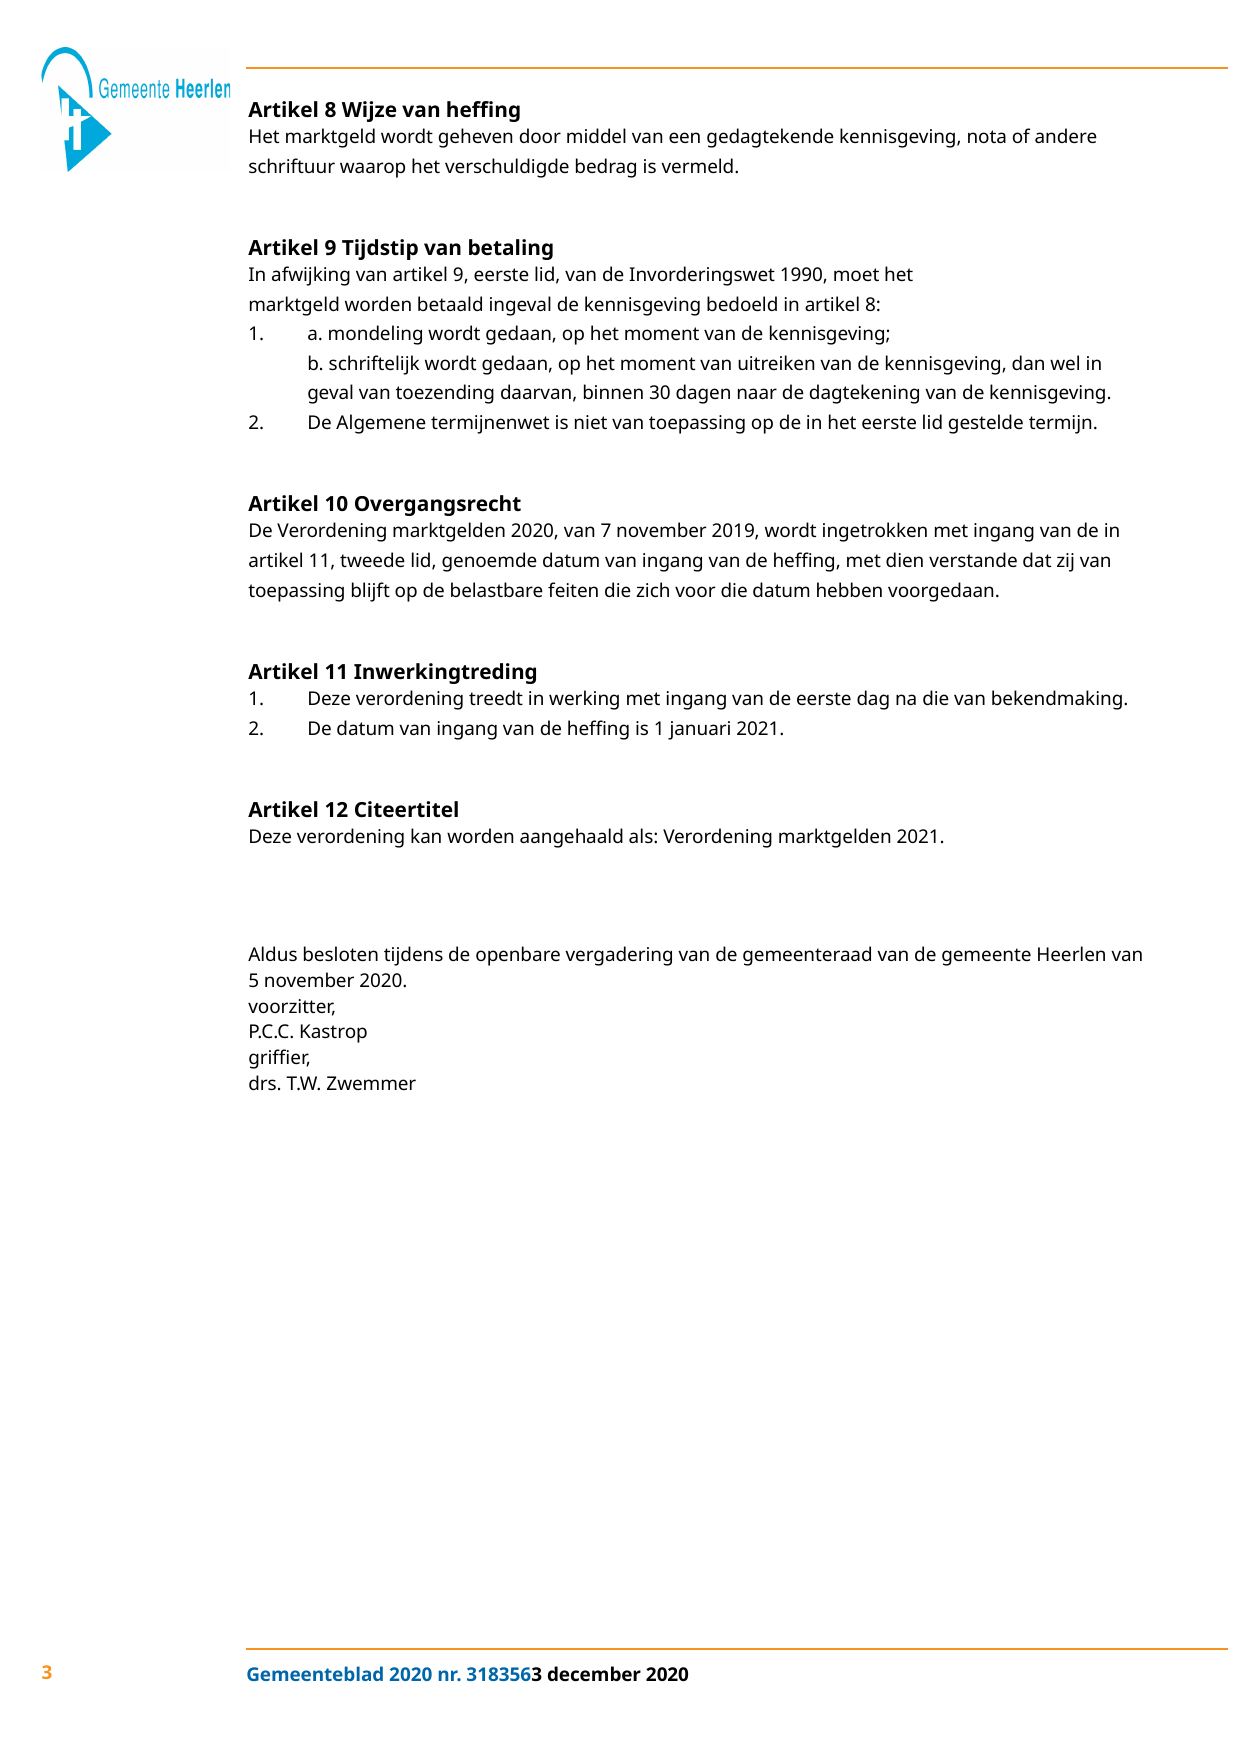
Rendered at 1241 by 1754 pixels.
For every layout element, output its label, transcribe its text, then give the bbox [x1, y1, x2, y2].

list b. schriftelijk wordt gedaan, op het moment van uitreiken van de kennisgeving, dan wel in geval van toezending daarvan, binnen 30 dagen naar de dagtekening van de kennisgeving. [248, 350, 1152, 405]
list De Algemene termijnenwet is niet van toepassing op de in het eerste lid gestelde termijn. [248, 409, 1152, 435]
text Deze verordening kan worden aangehaald als: Verordening marktgelden 2021. [248, 823, 1152, 849]
text Artikel 8 Wijze van heffing [248, 95, 1152, 123]
text griffier, [248, 1044, 1152, 1070]
text Artikel 11 Inwerkingtreding [248, 657, 1152, 685]
text Het marktgeld wordt geheven door middel van een gedagtekende kennisgeving, nota of andere schriftuur waarop het verschuldigde bedrag is vermeld. [248, 123, 1152, 178]
text Artikel 12 Citeertitel [248, 795, 1152, 823]
text Aldus besloten tijdens de openbare vergadering van de gemeenteraad van de gemeente Heerlen van 5 november 2020. [248, 942, 1152, 993]
list Deze verordening treedt in werking met ingang van de eerste dag na die van bekendmaking. [248, 685, 1152, 711]
text drs. T.W. Zwemmer [248, 1070, 1152, 1096]
text marktgeld worden betaald ingeval de kennisgeving bedoeld in artikel 8: [248, 291, 1152, 317]
picture [41, 47, 231, 172]
text In afwijking van artikel 9, eerste lid, van de Invorderingswet 1990, moet het [248, 261, 1152, 287]
text Artikel 10 Overgangsrecht [248, 489, 1152, 518]
picture [41, 47, 59, 70]
text Artikel 9 Tijdstip van betaling [248, 233, 1152, 261]
text De Verordening marktgelden 2020, van 7 november 2019, wordt ingetrokken met ingang van de in artikel 11, tweede lid, genoemde datum van ingang van de heffing, met dien verstande dat zij van toepassing blijft op de belastbare feiten die zich voor die datum hebben voorgedaan. [248, 518, 1152, 602]
list a. mondeling wordt gedaan, op het moment van de kennisgeving; [248, 320, 1152, 346]
text P.C.C. Kastrop [248, 1019, 1152, 1044]
text voorzitter, [248, 993, 1152, 1019]
list De datum van ingang van de heffing is 1 januari 2021. [248, 715, 1152, 741]
